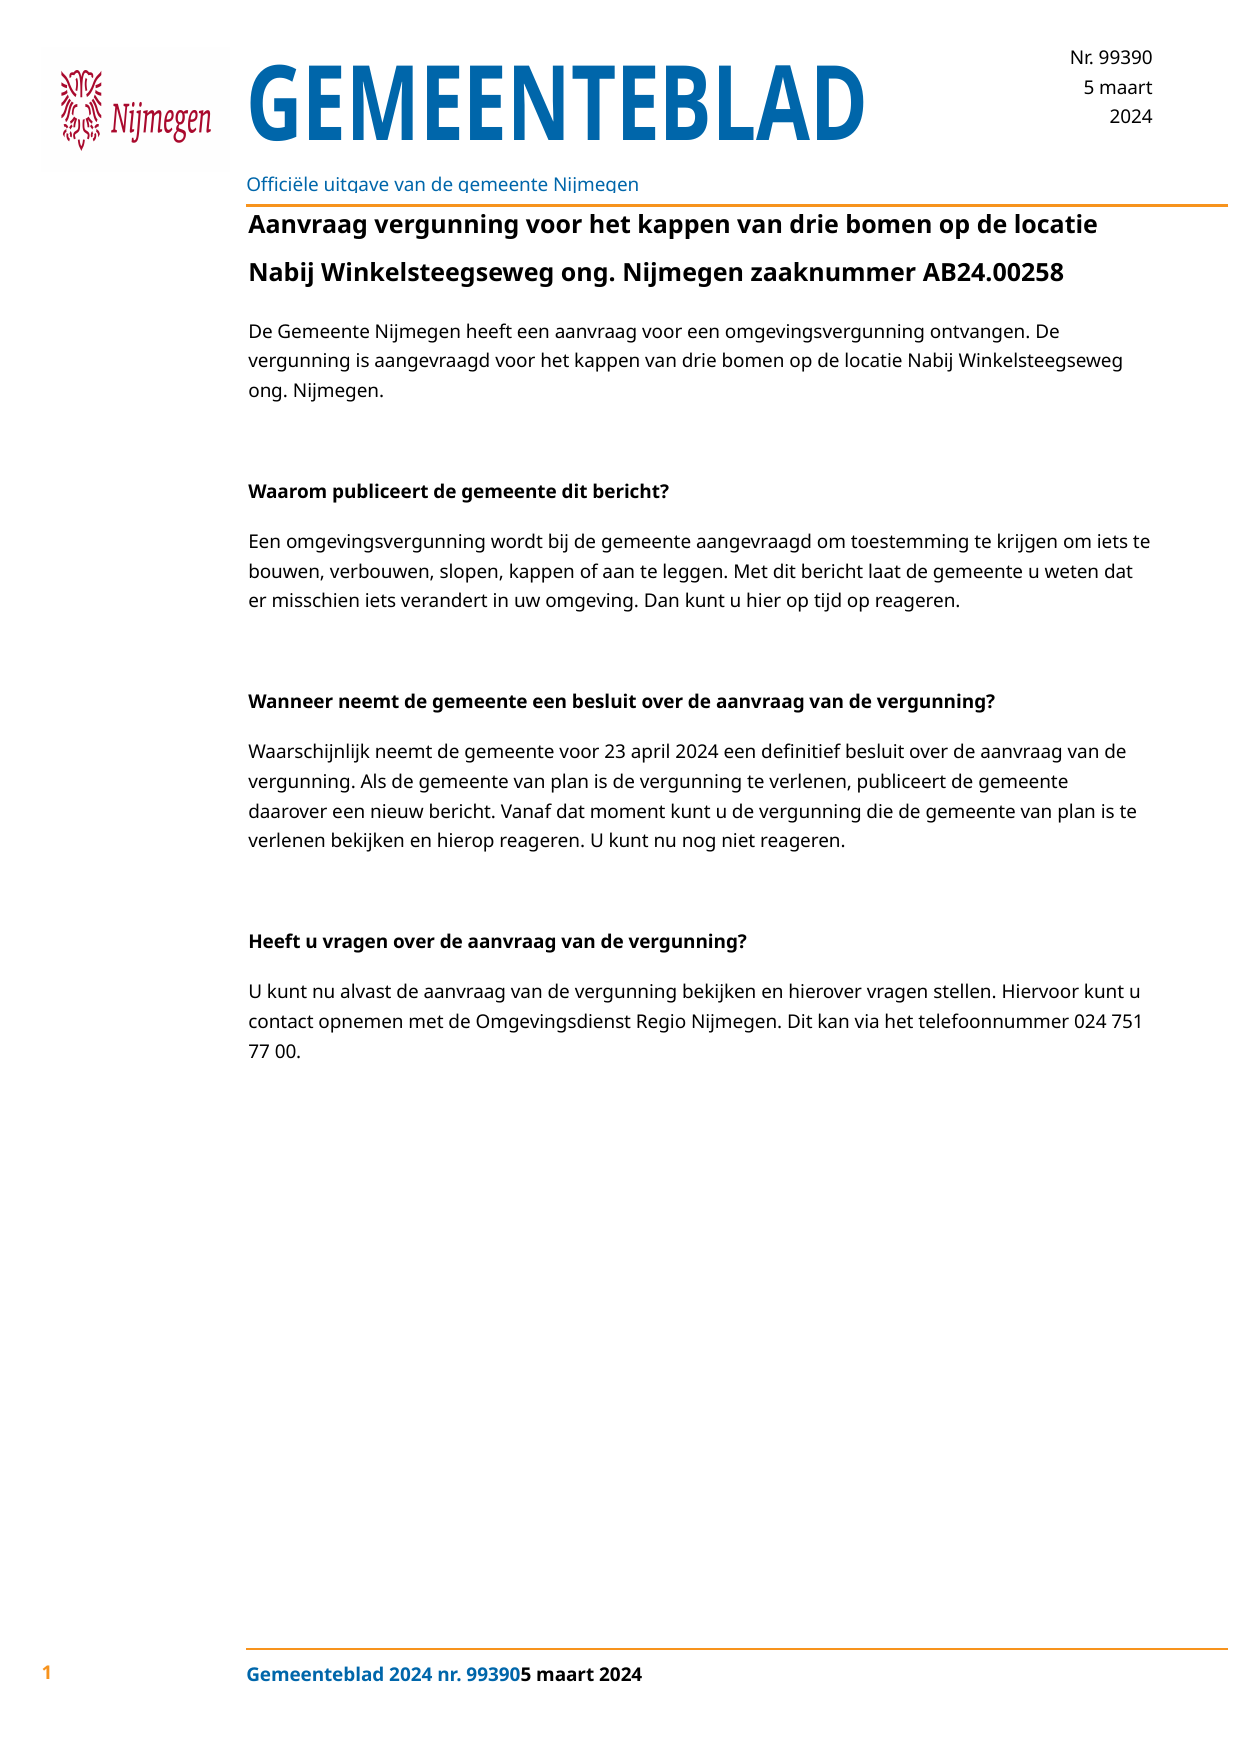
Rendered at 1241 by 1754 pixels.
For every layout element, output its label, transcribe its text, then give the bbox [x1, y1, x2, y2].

picture [41, 47, 231, 172]
text Heeft u vragen over de aanvraag van de vergunning? [248, 928, 1152, 954]
text Een omgevingsvergunning wordt bij de gemeente aangevraagd om toestemming te krijgen om iets te bouwen, verbouwen, slopen, kappen of aan te leggen. Met dit bericht laat de gemeente u weten dat er misschien iets verandert in uw omgeving. Dan kunt u hier op tijd op reageren. [248, 528, 1152, 613]
text Waarschijnlijk neemt de gemeente voor 23 april 2024 een definitief besluit over de aanvraag van de vergunning. Als de gemeente van plan is de vergunning te verlenen, publiceert de gemeente daarover een nieuw bericht. Vanaf dat moment kunt u de vergunning die de gemeente van plan is te verlenen bekijken en hierop reageren. U kunt nu nog niet reageren. [248, 739, 1152, 853]
text Waarom publiceert de gemeente dit bericht? [248, 478, 1152, 504]
text De Gemeente Nijmegen heeft een aanvraag voor een omgevingsvergunning ontvangen. De vergunning is aangevraagd voor het kappen van drie bomen op de locatie Nabij Winkelsteegseweg ong. Nijmegen. [248, 318, 1152, 403]
text U kunt nu alvast de aanvraag van de vergunning bekijken en hierover vragen stellen. Hiervoor kunt u contact opnemen met de Omgevingsdienst Regio Nijmegen. Dit kan via het telefoonnummer 024 751 77 00. [248, 979, 1152, 1064]
text Wanneer neemt de gemeente een besluit over de aanvraag van de vergunning? [248, 688, 1152, 714]
text Aanvraag vergunning voor het kappen van drie bomen op de locatie Nabij Winkelsteegseweg ong. Nijmegen zaaknummer AB24.00258 [248, 207, 1152, 288]
